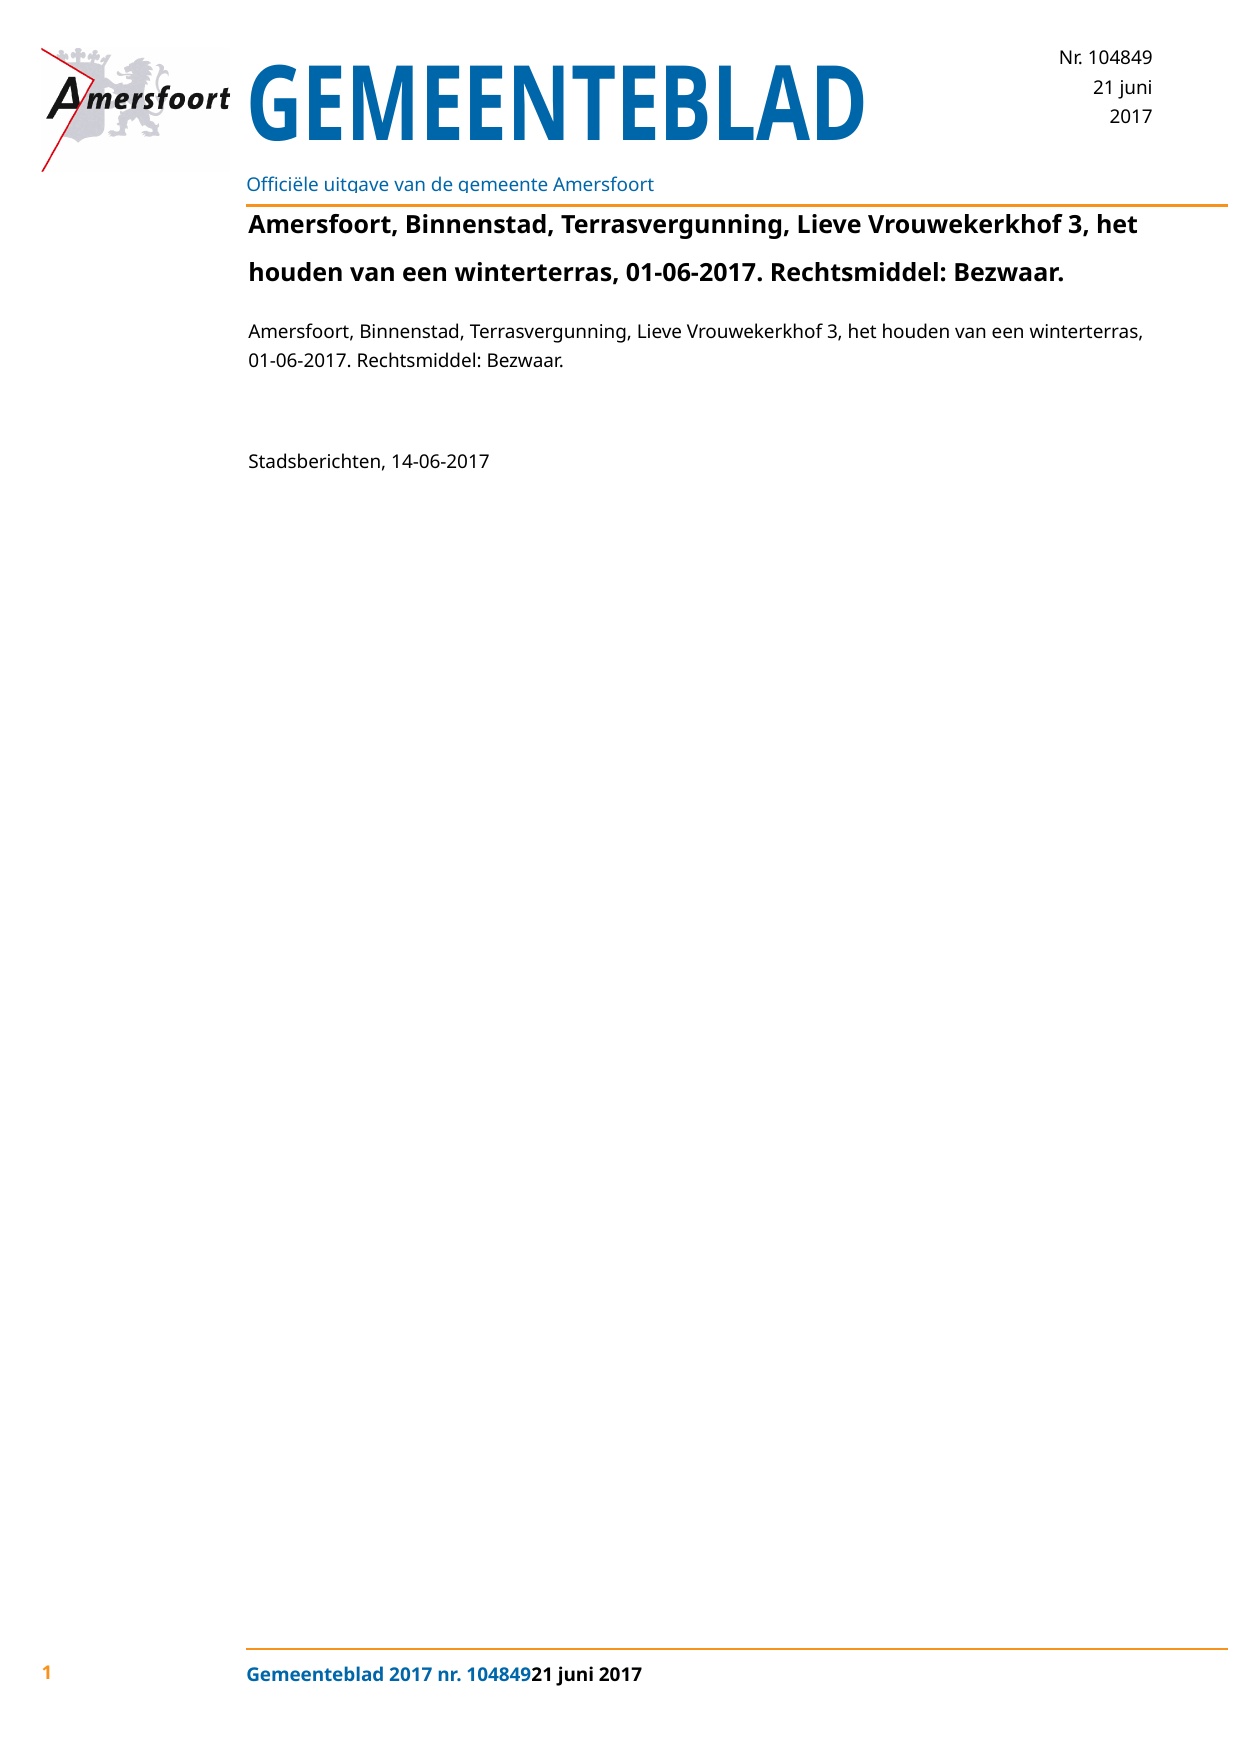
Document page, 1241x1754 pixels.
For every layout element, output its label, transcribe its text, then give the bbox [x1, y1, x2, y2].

picture [41, 47, 231, 172]
text Amersfoort, Binnenstad, Terrasvergunning, Lieve Vrouwekerkhof 3, het houden van een winterterras, 01-06-2017. Rechtsmiddel: Bezwaar. [248, 318, 1152, 373]
text Amersfoort, Binnenstad, Terrasvergunning, Lieve Vrouwekerkhof 3, het houden van een winterterras, 01-06-2017. Rechtsmiddel: Bezwaar. [248, 207, 1152, 288]
text Stadsberichten, 14-06-2017 [248, 448, 1152, 474]
